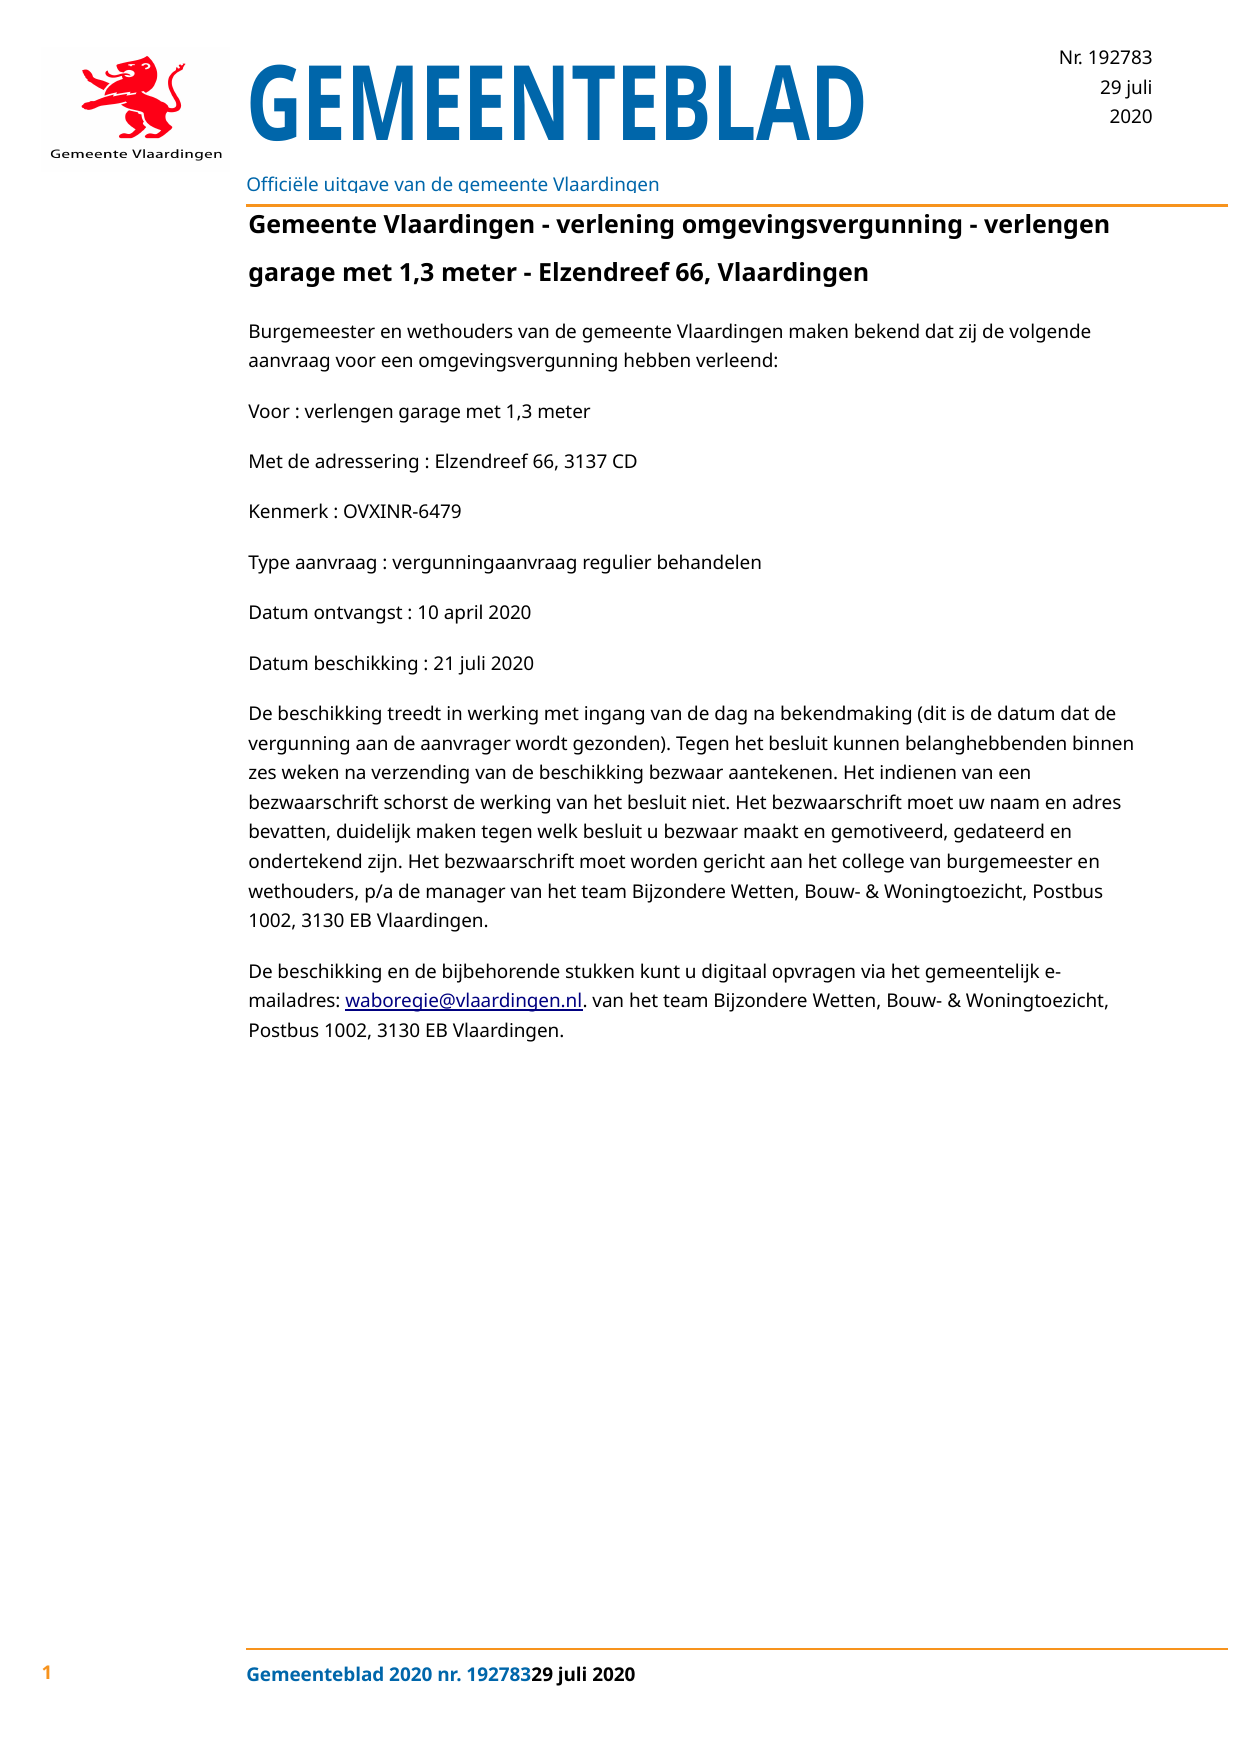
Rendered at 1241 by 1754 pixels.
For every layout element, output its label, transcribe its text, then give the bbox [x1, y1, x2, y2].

text Type aanvraag : vergunningaanvraag regulier behandelen [248, 549, 1152, 575]
text Gemeente Vlaardingen - verlening omgevingsvergunning - verlengen garage met 1,3 meter - Elzendreef 66, Vlaardingen [248, 207, 1152, 288]
text Met de adressering : Elzendreef 66, 3137 CD [248, 448, 1152, 474]
picture [41, 47, 231, 172]
text Datum beschikking : 21 juli 2020 [248, 650, 1152, 676]
text De beschikking treedt in werking met ingang van de dag na bekendmaking (dit is de datum dat de vergunning aan de aanvrager wordt gezonden). Tegen het besluit kunnen belanghebbenden binnen zes weken na verzending van de beschikking bezwaar aantekenen. Het indienen van een bezwaarschrift schorst de werking van het besluit niet. Het bezwaarschrift moet uw naam en adres bevatten, duidelijk maken tegen welk besluit u bezwaar maakt en gemotiveerd, gedateerd en ondertekend zijn. Het bezwaarschrift moet worden gericht aan het college van burgemeester en wethouders, p/a de manager van het team Bijzondere Wetten, Bouw- & Woningtoezicht, Postbus 1002, 3130 EB Vlaardingen. [248, 700, 1152, 933]
text Voor : verlengen garage met 1,3 meter [248, 398, 1152, 424]
text Kenmerk : OVXINR-6479 [248, 499, 1152, 524]
text Burgemeester en wethouders van de gemeente Vlaardingen maken bekend dat zij de volgende aanvraag voor een omgevingsvergunning hebben verleend: [248, 318, 1152, 373]
text De beschikking en de bijbehorende stukken kunt u digitaal opvragen via het gemeentelijk e-mailadres: waboregie@vlaardingen.nl. van het team Bijzondere Wetten, Bouw- & Woningtoezicht, Postbus 1002, 3130 EB Vlaardingen. [248, 958, 1152, 1043]
text Datum ontvangst : 10 april 2020 [248, 599, 1152, 625]
